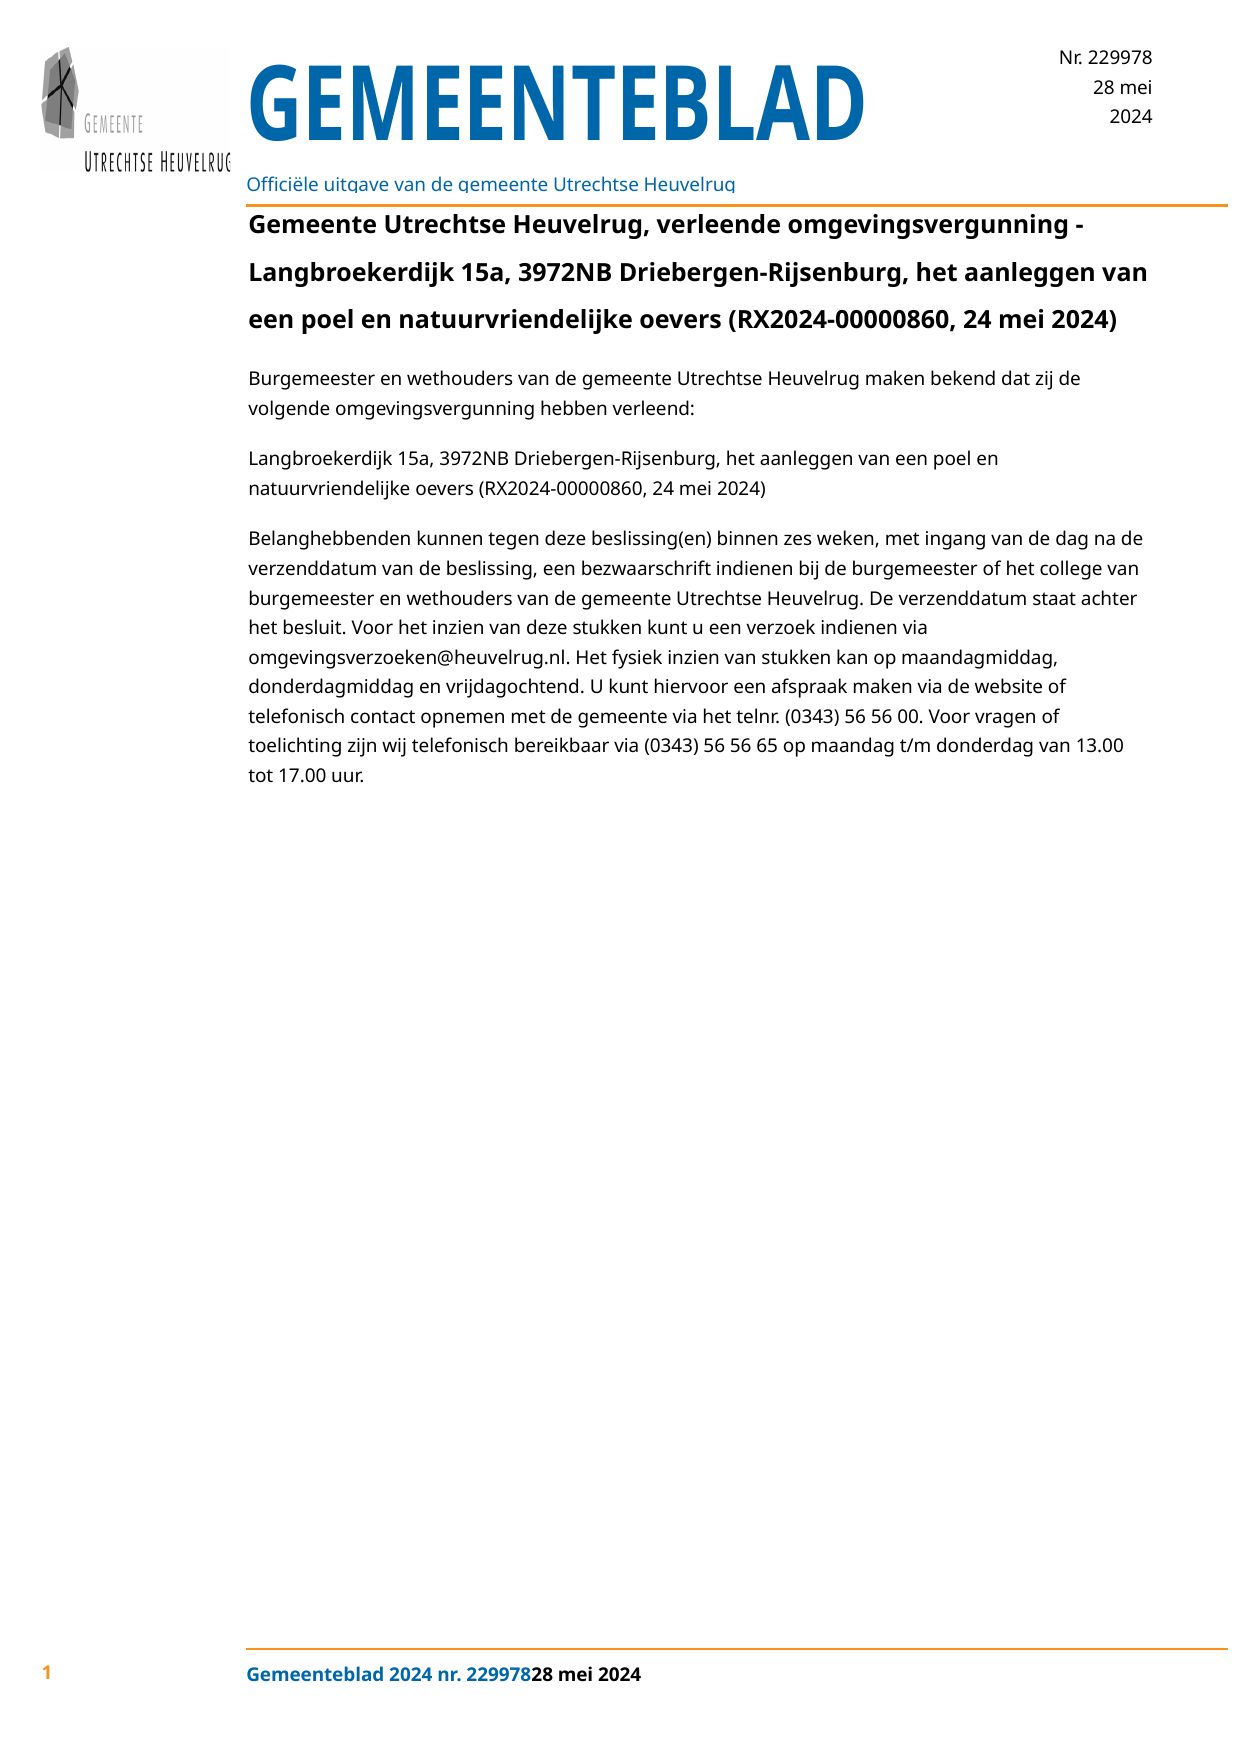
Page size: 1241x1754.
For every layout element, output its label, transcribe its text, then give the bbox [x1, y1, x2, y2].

text Gemeente Utrechtse Heuvelrug, verleende omgevingsvergunning - Langbroekerdijk 15a, 3972NB Driebergen-Rijsenburg, het aanleggen van een poel en natuurvriendelijke oevers (RX2024-00000860, 24 mei 2024) [248, 207, 1152, 336]
text Belanghebbenden kunnen tegen deze beslissing(en) binnen zes weken, met ingang van de dag na de verzenddatum van de beslissing, een bezwaarschrift indienen bij de burgemeester of het college van burgemeester en wethouders van de gemeente Utrechtse Heuvelrug. De verzenddatum staat achter het besluit. Voor het inzien van deze stukken kunt u een verzoek indienen via omgevingsverzoeken@heuvelrug.nl. Het fysiek inzien van stukken kan op maandagmiddag, donderdagmiddag en vrijdagochtend. U kunt hiervoor een afspraak maken via de website of telefonisch contact opnemen met de gemeente via het telnr. (0343) 56 56 00. Voor vragen of toelichting zijn wij telefonisch bereikbaar via (0343) 56 56 65 op maandag t/m donderdag van 13.00 tot 17.00 uur. [248, 526, 1152, 788]
text Langbroekerdijk 15a, 3972NB Driebergen-Rijsenburg, het aanleggen van een poel en natuurvriendelijke oevers (RX2024-00000860, 24 mei 2024) [248, 446, 1152, 501]
text Burgemeester en wethouders van de gemeente Utrechtse Heuvelrug maken bekend dat zij de volgende omgevingsvergunning hebben verleend: [248, 366, 1152, 421]
picture [41, 47, 231, 172]
